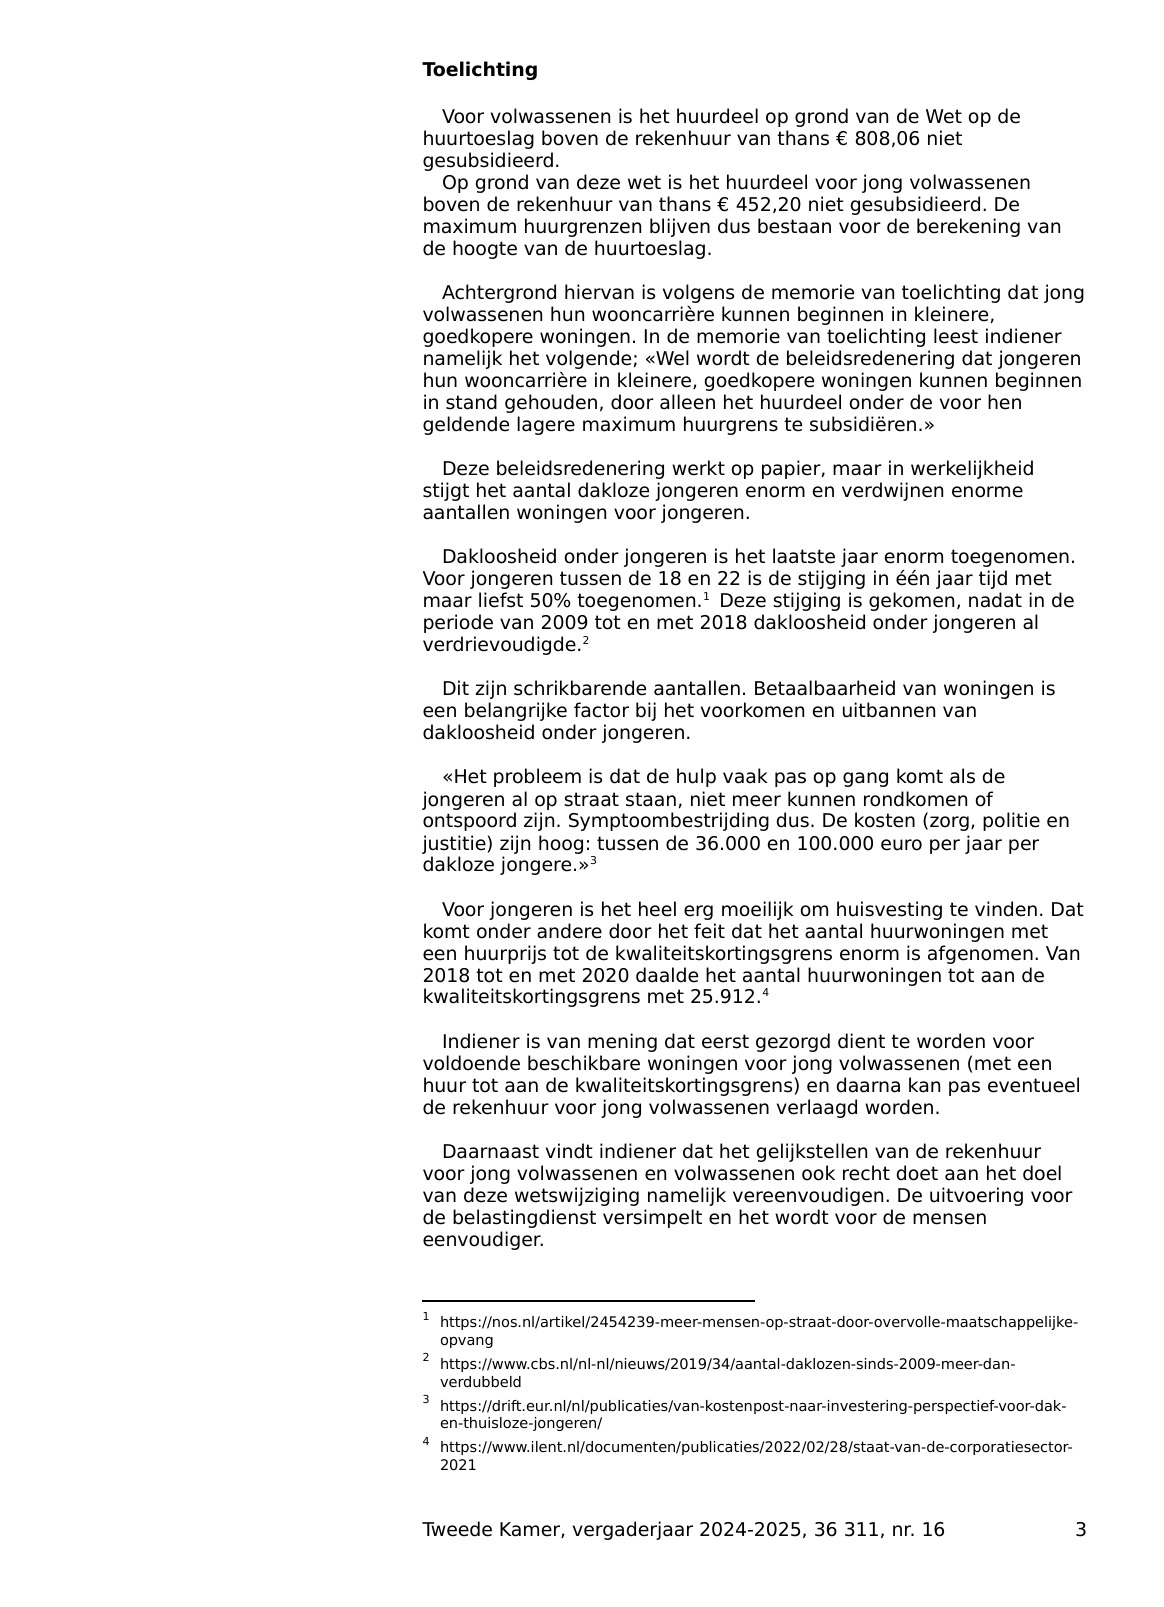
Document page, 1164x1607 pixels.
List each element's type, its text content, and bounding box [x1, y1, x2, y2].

text Voor jongeren is het heel erg moeilijk om huisvesting te vinden. Dat komt onder andere door het feit dat het aantal huurwoningen met een huurprijs tot de kwaliteitskortingsgrens enorm is afgenomen. Van 2018 tot en met 2020 daalde het aantal huurwoningen tot aan de kwaliteitskortingsgrens met 25.912. [422, 898, 1087, 1008]
text Daarnaast vindt indiener dat het gelijkstellen van de rekenhuur voor jong volwassenen en volwassenen ook recht doet aan het doel van deze wetswijziging namelijk vereenvoudigen. De uitvoering voor de belastingdienst versimpelt en het wordt voor de mensen eenvoudiger. [422, 1141, 1087, 1251]
text Deze beleidsredenering werkt op papier, maar in werkelijkheid stijgt het aantal dakloze jongeren enorm en verdwijnen enorme aantallen woningen voor jongeren. [422, 458, 1087, 524]
text https://www.ilent.nl/documenten/publicaties/2022/02/28/staat-van-de-corporatiesector-2021 [422, 1435, 1087, 1474]
text Indiener is van mening dat eerst gezorgd dient te worden voor voldoende beschikbare woningen voor jong volwassenen (met een huur tot aan de kwaliteitskortingsgrens) en daarna kan pas eventueel de rekenhuur voor jong volwassenen verlaagd worden. [422, 1031, 1087, 1118]
text Dakloosheid onder jongeren is het laatste jaar enorm toegenomen. Voor jongeren tussen de 18 en 22 is de stijging in één jaar tijd met maar liefst 50% toegenomen. Deze stijging is gekomen, nadat in de periode van 2009 tot en met 2018 dakloosheid onder jongeren al verdrievoudigde. [422, 546, 1087, 656]
text https://www.cbs.nl/nl-nl/nieuws/2019/34/aantal-daklozen-sinds-2009-meer-dan-verdubbeld [422, 1352, 1087, 1391]
text https://nos.nl/artikel/2454239-meer-mensen-op-straat-door-overvolle-maatschappelijke-opvang [422, 1310, 1087, 1349]
text Op grond van deze wet is het huurdeel voor jong volwassenen boven de rekenhuur van thans € 452,20 niet gesubsidieerd. De maximum huurgrenzen blijven dus bestaan voor de berekening van de hoogte van de huurtoeslag. [422, 172, 1087, 260]
text Voor volwassenen is het huurdeel op grond van de Wet op de huurtoeslag boven de rekenhuur van thans € 808,06 niet gesubsidieerd. [422, 106, 1087, 172]
text «Het probleem is dat de hulp vaak pas op gang komt als de jongeren al op straat staan, niet meer kunnen rondkomen of ontspoord zijn. Symptoombestrijding dus. De kosten (zorg, politie en justitie) zijn hoog: tussen de 36.000 en 100.000 euro per jaar per dakloze jongere.» [422, 766, 1087, 876]
subtitle Toelichting [422, 59, 1087, 81]
text https://drift.eur.nl/nl/publicaties/van-kostenpost-naar-investering-perspectief-voor-dak-en-thuisloze-jongeren/ [422, 1393, 1087, 1432]
text Dit zijn schrikbarende aantallen. Betaalbaarheid van woningen is een belangrijke factor bij het voorkomen en uitbannen van dakloosheid onder jongeren. [422, 678, 1087, 744]
text Achtergrond hiervan is volgens de memorie van toelichting dat jong volwassenen hun wooncarrière kunnen beginnen in kleinere, goedkopere woningen. In de memorie van toelichting leest indiener namelijk het volgende; «Wel wordt de beleidsredenering dat jongeren hun wooncarrière in kleinere, goedkopere woningen kunnen beginnen in stand gehouden, door alleen het huurdeel onder de voor hen geldende lagere maximum huurgrens te subsidiëren.» [422, 282, 1087, 436]
